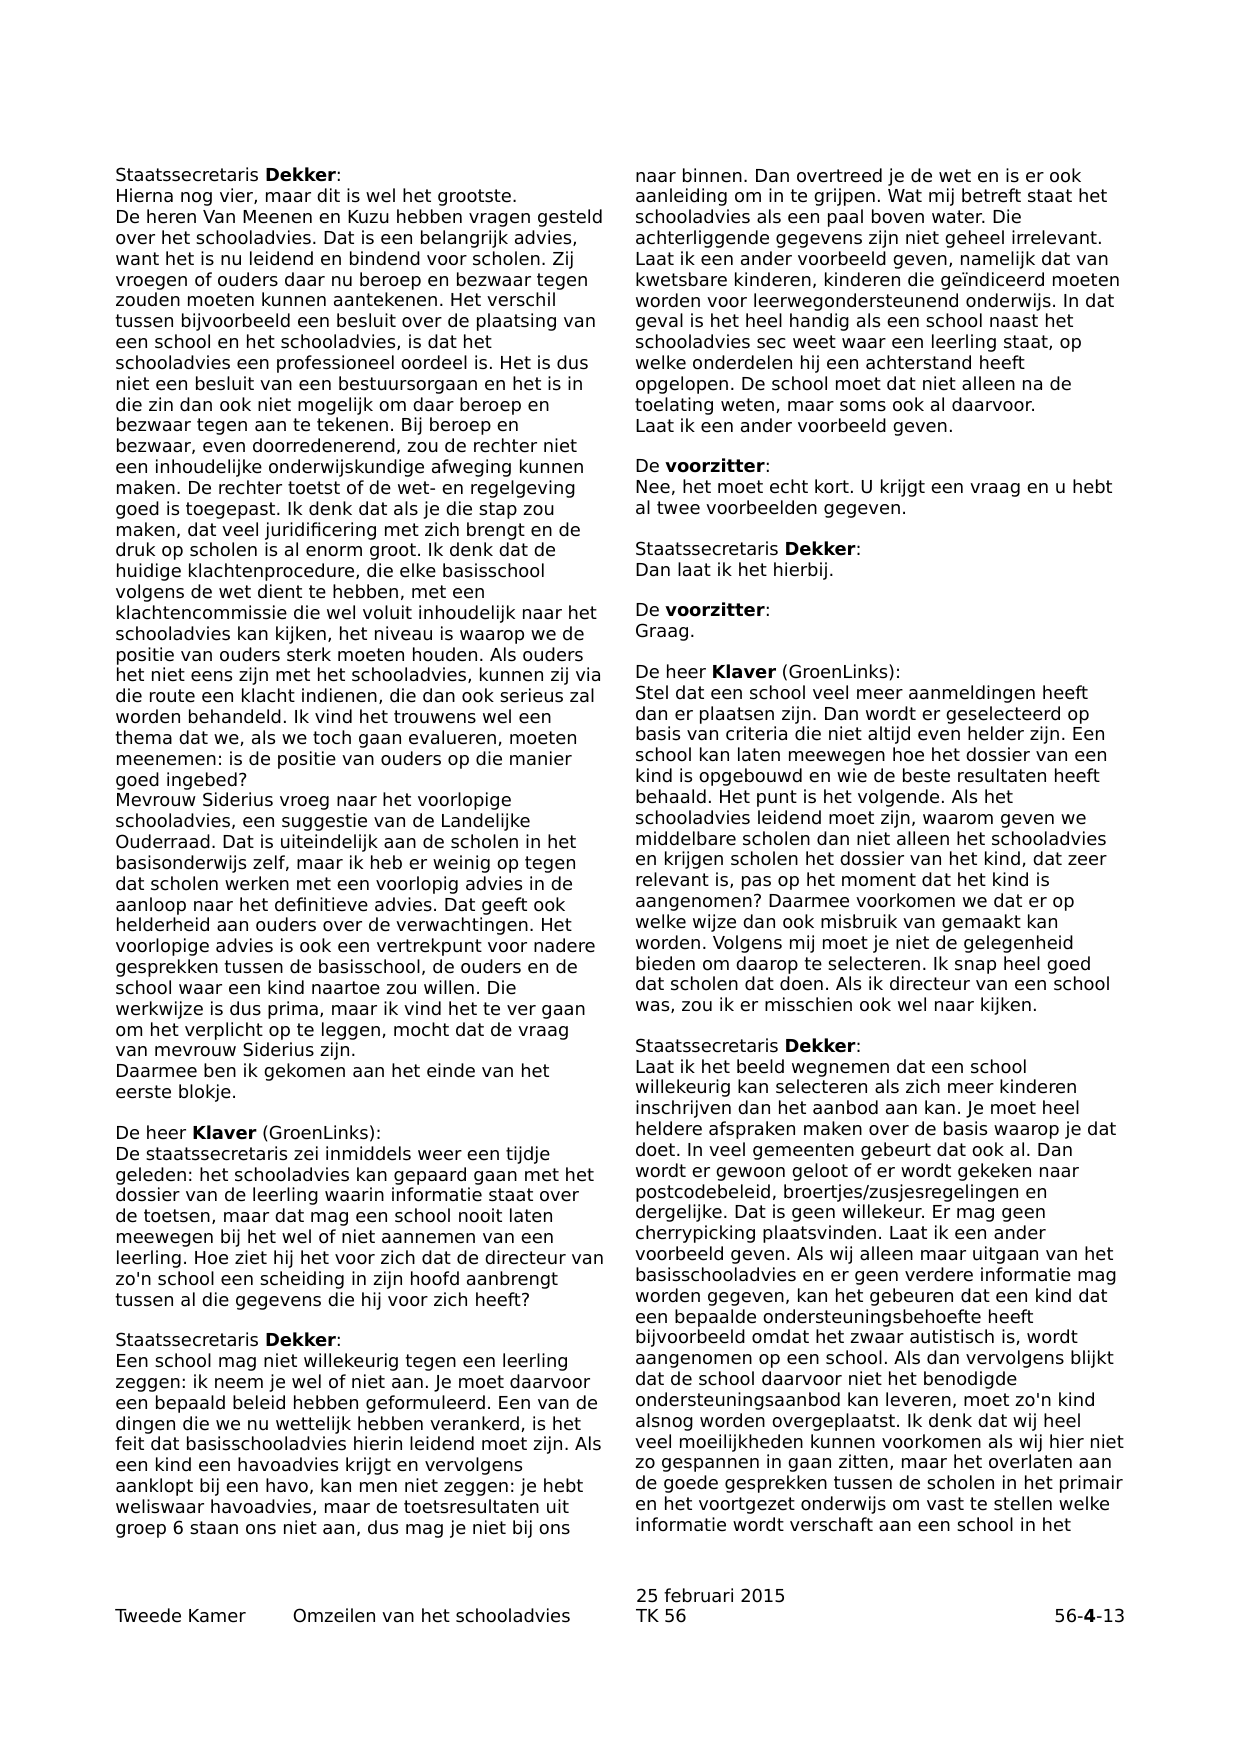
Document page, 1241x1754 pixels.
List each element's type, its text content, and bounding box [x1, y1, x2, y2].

text Staatssecretaris Dekker: [115, 165, 605, 186]
text Dan laat ik het hierbij. [635, 559, 1125, 580]
text Laat ik een ander voorbeeld geven. [635, 415, 1125, 436]
text naar binnen. Dan overtreed je de wet en is er ook aanleiding om in te grijpen. Wat mij betreft staat het schooladvies als een paal boven water. Die achterliggende gegevens zijn niet geheel irrelevant. [635, 165, 1125, 249]
text De heren Van Meenen en Kuzu hebben vragen gesteld over het schooladvies. Dat is een belangrijk advies, want het is nu leidend en bindend voor scholen. Zij vroegen of ouders daar nu beroep en bezwaar tegen zouden moeten kunnen aantekenen. Het verschil tussen bijvoorbeeld een besluit over de plaatsing van een school en het schooladvies, is dat het schooladvies een professioneel oordeel is. Het is dus niet een besluit van een bestuursorgaan en het is in die zin dan ook niet mogelijk om daar beroep en bezwaar tegen aan te tekenen. Bij beroep en bezwaar, even doorredenerend, zou de rechter niet een inhoudelijke onderwijskundige afweging kunnen maken. De rechter toetst of de wet- en regelgeving goed is toegepast. Ik denk dat als je die stap zou maken, dat veel juridificering met zich brengt en de druk op scholen is al enorm groot. Ik denk dat de huidige klachtenprocedure, die elke basisschool volgens de wet dient te hebben, met een klachtencommissie die wel voluit inhoudelijk naar het schooladvies kan kijken, het niveau is waarop we de positie van ouders sterk moeten houden. Als ouders het niet eens zijn met het schooladvies, kunnen zij via die route een klacht indienen, die dan ook serieus zal worden behandeld. Ik vind het trouwens wel een thema dat we, als we toch gaan evalueren, moeten meenemen: is de positie van ouders op die manier goed ingebed? [115, 207, 605, 790]
text De heer Klaver (GroenLinks): [115, 1123, 605, 1143]
text Nee, het moet echt kort. U krijgt een vraag en u hebt al twee voorbeelden gegeven. [635, 477, 1125, 518]
text Staatssecretaris Dekker: [635, 1036, 1125, 1056]
text De voorzitter: [635, 456, 1125, 477]
text Mevrouw Siderius vroeg naar het voorlopige schooladvies, een suggestie van de Landelijke Ouderraad. Dat is uiteindelijk aan de scholen in het basisonderwijs zelf, maar ik heb er weinig op tegen dat scholen werken met een voorlopig advies in de aanloop naar het definitieve advies. Dat geeft ook helderheid aan ouders over de verwachtingen. Het voorlopige advies is ook een vertrekpunt voor nadere gesprekken tussen de basisschool, de ouders en de school waar een kind naartoe zou willen. Die werkwijze is dus prima, maar ik vind het te ver gaan om het verplicht op te leggen, mocht dat de vraag van mevrouw Siderius zijn. [115, 790, 605, 1061]
text Stel dat een school veel meer aanmeldingen heeft dan er plaatsen zijn. Dan wordt er geselecteerd op basis van criteria die niet altijd even helder zijn. Een school kan laten meewegen hoe het dossier van een kind is opgebouwd en wie de beste resultaten heeft behaald. Het punt is het volgende. Als het schooladvies leidend moet zijn, waarom geven we middelbare scholen dan niet alleen het schooladvies en krijgen scholen het dossier van het kind, dat zeer relevant is, pas op het moment dat het kind is aangenomen? Daarmee voorkomen we dat er op welke wijze dan ook misbruik van gemaakt kan worden. Volgens mij moet je niet de gelegenheid bieden om daarop te selecteren. Ik snap heel goed dat scholen dat doen. Als ik directeur van een school was, zou ik er misschien ook wel naar kijken. [635, 682, 1125, 1016]
text Laat ik een ander voorbeeld geven, namelijk dat van kwetsbare kinderen, kinderen die geïndiceerd moeten worden voor leerwegondersteunend onderwijs. In dat geval is het heel handig als een school naast het schooladvies sec weet waar een leerling staat, op welke onderdelen hij een achterstand heeft opgelopen. De school moet dat niet alleen na de toelating weten, maar soms ook al daarvoor. [635, 249, 1125, 415]
text Graag. [635, 621, 1125, 642]
text Daarmee ben ik gekomen aan het einde van het eerste blokje. [115, 1061, 605, 1103]
text Staatssecretaris Dekker: [635, 538, 1125, 559]
text De voorzitter: [635, 600, 1125, 621]
text Hierna nog vier, maar dit is wel het grootste. [115, 186, 605, 207]
text Staatssecretaris Dekker: [115, 1330, 605, 1351]
text Laat ik het beeld wegnemen dat een school willekeurig kan selecteren als zich meer kinderen inschrijven dan het aanbod aan kan. Je moet heel heldere afspraken maken over de basis waarop je dat doet. In veel gemeenten gebeurt dat ook al. Dan wordt er gewoon geloot of er wordt gekeken naar postcodebeleid, broertjes/zusjesregelingen en dergelijke. Dat is geen willekeur. Er mag geen cherrypicking plaatsvinden. Laat ik een ander voorbeeld geven. Als wij alleen maar uitgaan van het basisschooladvies en er geen verdere informatie mag worden gegeven, kan het gebeuren dat een kind dat een bepaalde ondersteuningsbehoefte heeft bijvoorbeeld omdat het zwaar autistisch is, wordt aangenomen op een school. Als dan vervolgens blijkt dat de school daarvoor niet het benodigde ondersteuningsaanbod kan leveren, moet zo'n kind alsnog worden overgeplaatst. Ik denk dat wij heel veel moeilijkheden kunnen voorkomen als wij hier niet zo gespannen in gaan zitten, maar het overlaten aan de goede gesprekken tussen de scholen in het primair en het voortgezet onderwijs om vast te stellen welke informatie wordt verschaft aan een school in het [635, 1056, 1125, 1536]
text De staatssecretaris zei inmiddels weer een tijdje geleden: het schooladvies kan gepaard gaan met het dossier van de leerling waarin informatie staat over de toetsen, maar dat mag een school nooit laten meewegen bij het wel of niet aannemen van een leerling. Hoe ziet hij het voor zich dat de directeur van zo'n school een scheiding in zijn hoofd aanbrengt tussen al die gegevens die hij voor zich heeft? [115, 1143, 605, 1310]
text Een school mag niet willekeurig tegen een leerling zeggen: ik neem je wel of niet aan. Je moet daarvoor een bepaald beleid hebben geformuleerd. Een van de dingen die we nu wettelijk hebben verankerd, is het feit dat basisschooladvies hierin leidend moet zijn. Als een kind een havoadvies krijgt en vervolgens aanklopt bij een havo, kan men niet zeggen: je hebt weliswaar havoadvies, maar de toetsresultaten uit groep 6 staan ons niet aan, dus mag je niet bij ons [115, 1351, 605, 1538]
text De heer Klaver (GroenLinks): [635, 662, 1125, 682]
